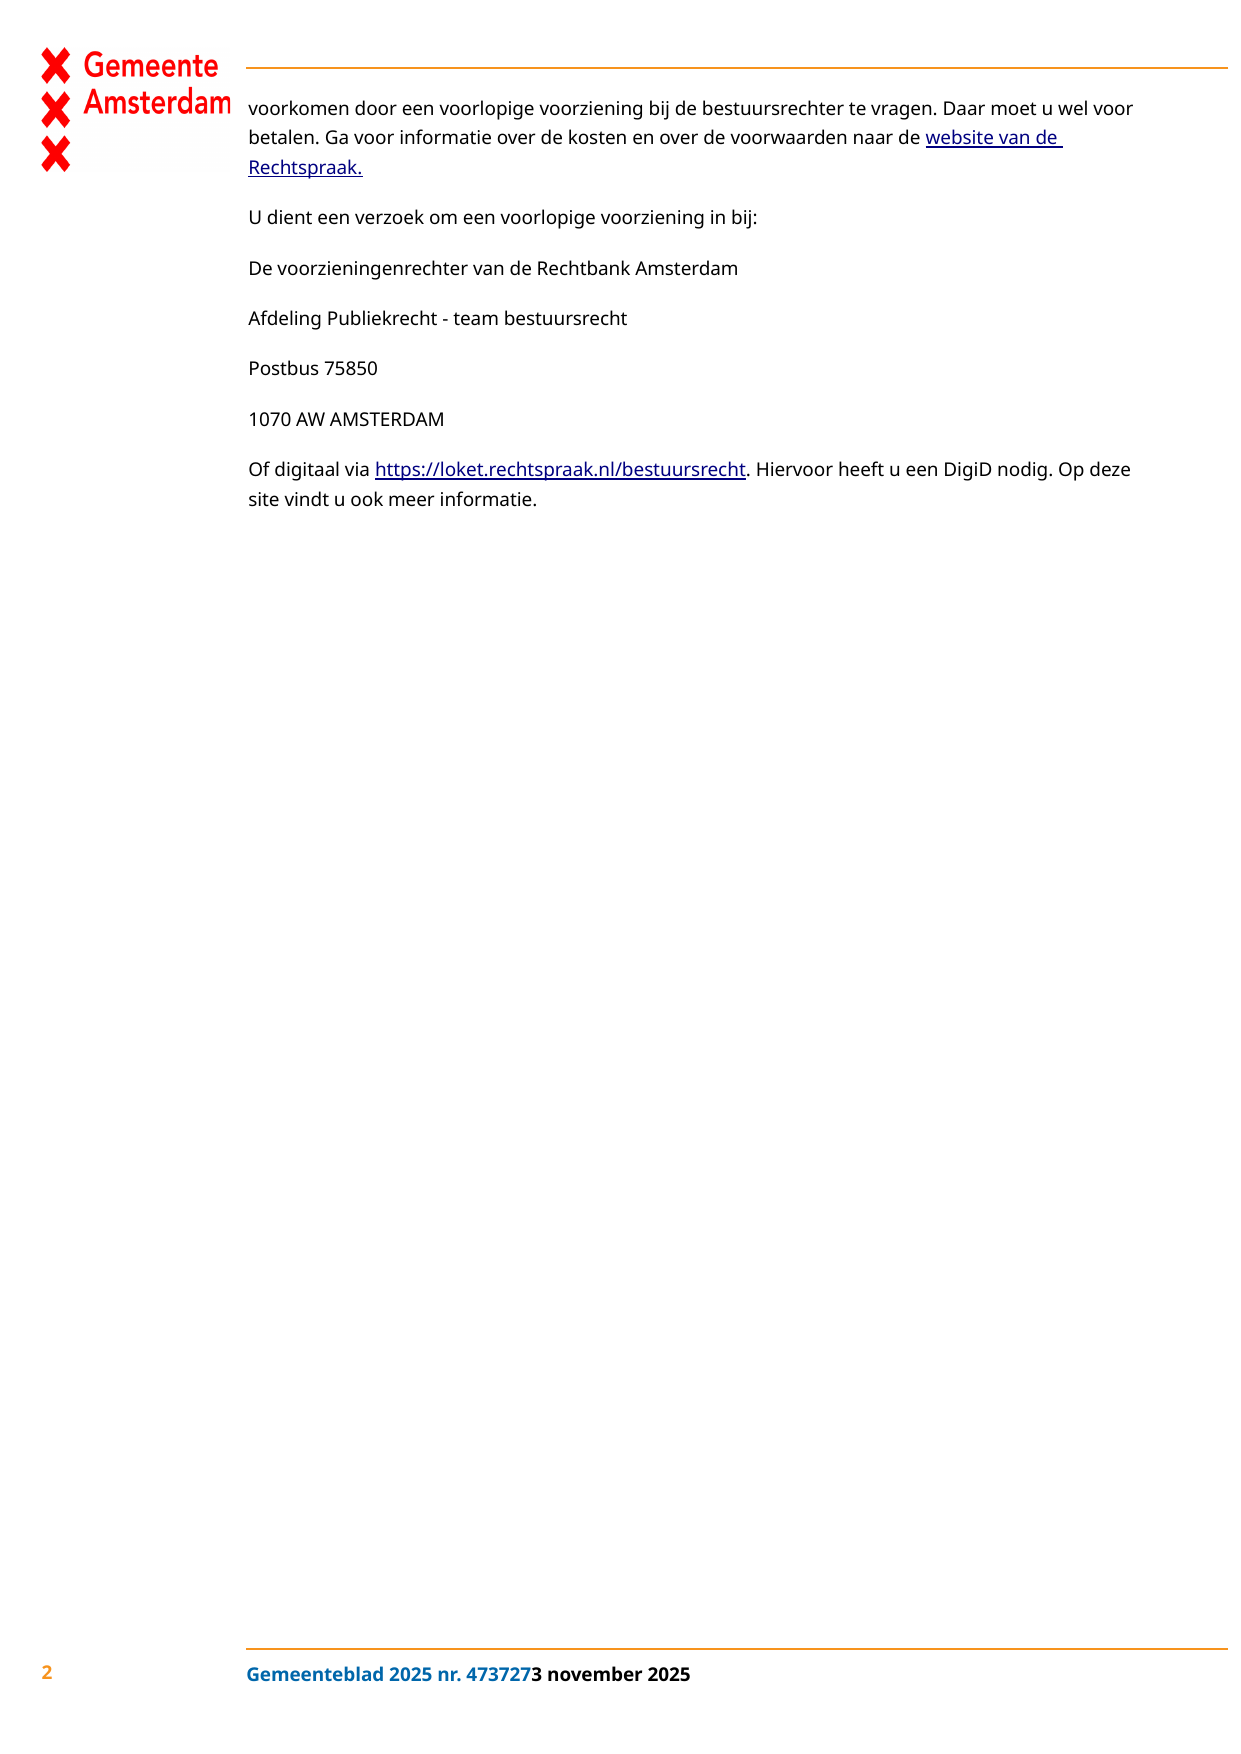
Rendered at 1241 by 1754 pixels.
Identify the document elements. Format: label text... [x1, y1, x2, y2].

text U dient een verzoek om een voorlopige voorziening in bij: [248, 204, 1152, 230]
text Afdeling Publiekrecht - team bestuursrecht [248, 305, 1152, 331]
text voorkomen door een voorlopige voorziening bij de bestuursrechter te vragen. Daar moet u wel voor betalen. Ga voor informatie over de kosten en over de voorwaarden naar de website van de Rechtspraak. [248, 95, 1152, 180]
text Of digitaal via https://loket.rechtspraak.nl/bestuursrecht. Hiervoor heeft u een DigiD nodig. Op deze site vindt u ook meer informatie. [248, 456, 1152, 512]
text 1070 AW AMSTERDAM [248, 406, 1152, 432]
picture [41, 47, 231, 172]
text De voorzieningenrechter van de Rechtbank Amsterdam [248, 255, 1152, 281]
text Postbus 75850 [248, 356, 1152, 381]
